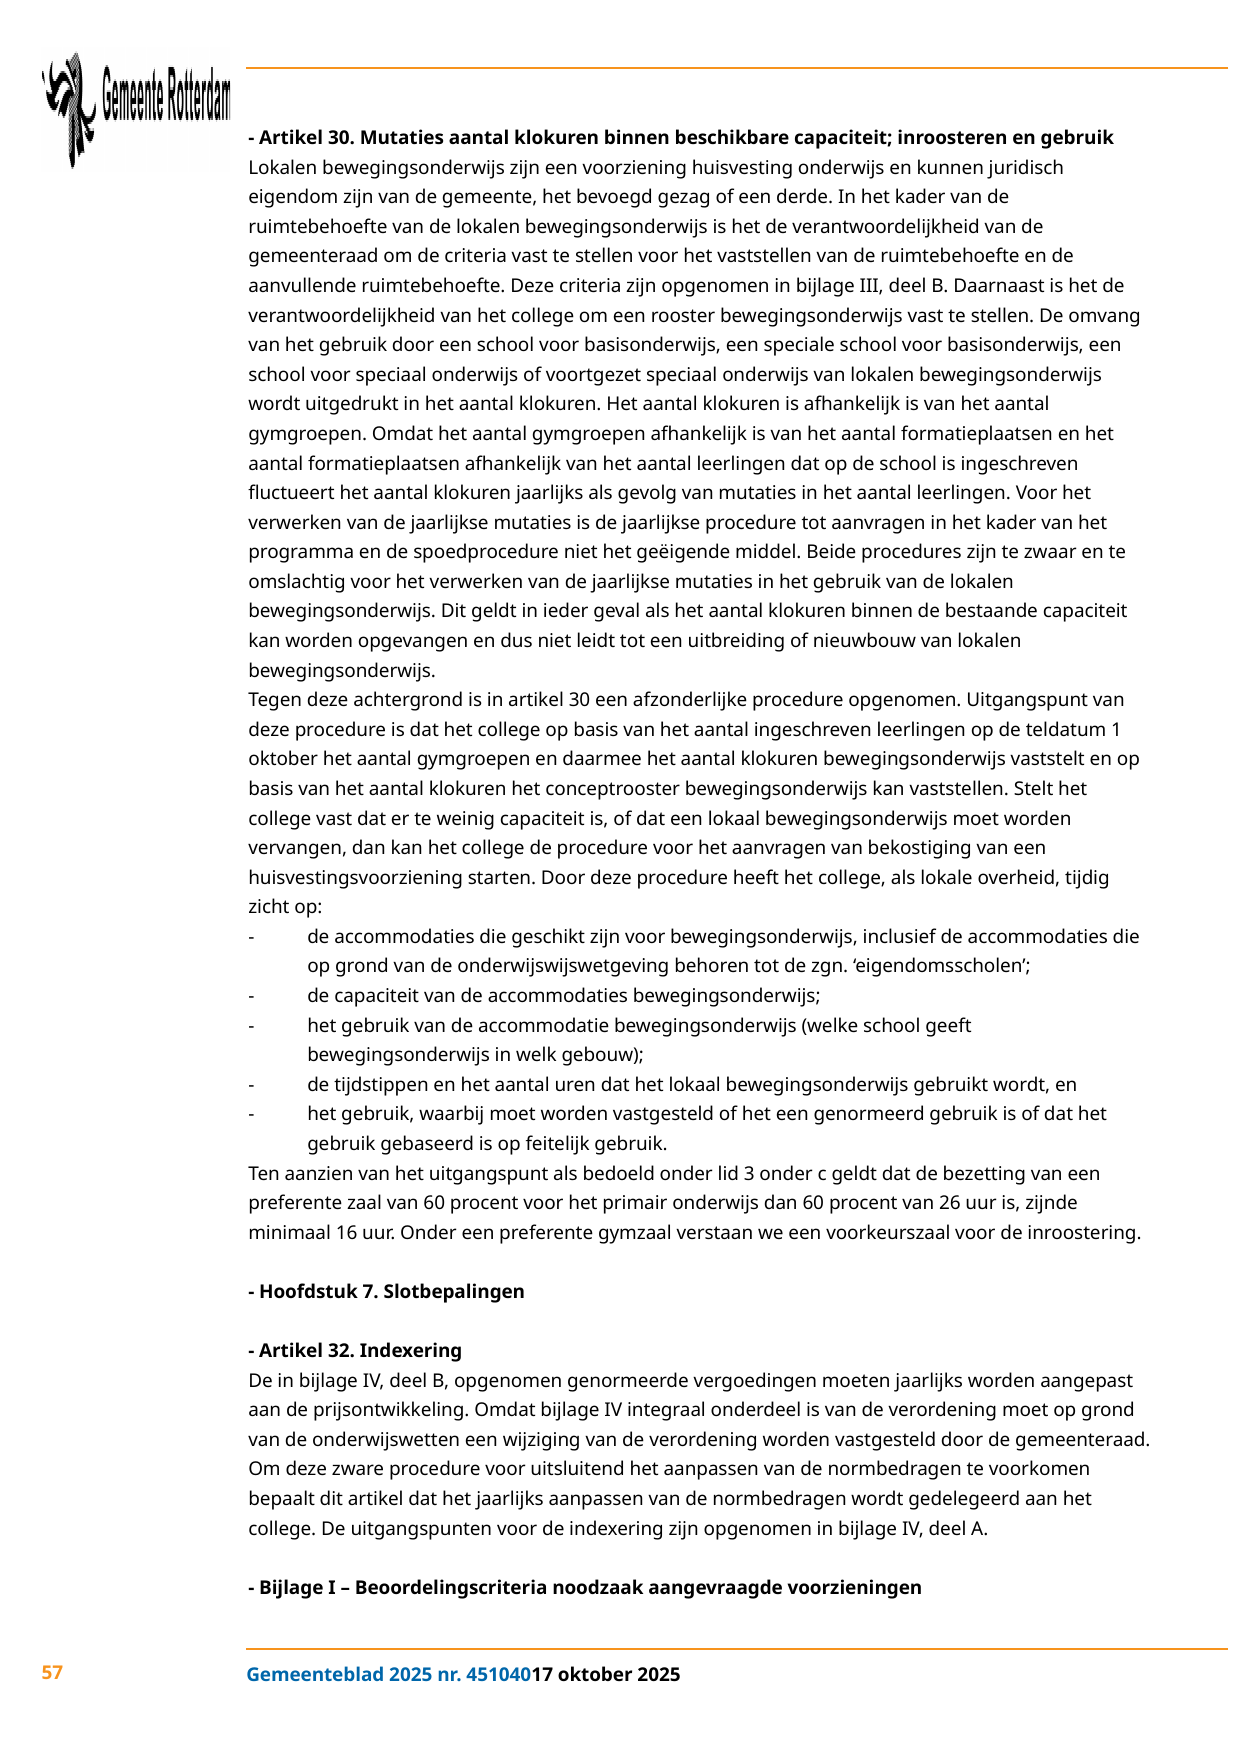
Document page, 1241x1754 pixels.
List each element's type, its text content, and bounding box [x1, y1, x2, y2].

list de accommodaties die geschikt zijn voor bewegingsonderwijs, inclusief de accommodaties die op grond van de onderwijswijswetgeving behoren tot de zgn. ‘eigendomsscholen’; [248, 923, 1152, 978]
text - Hoofdstuk 7. Slotbepalingen [248, 1278, 1152, 1304]
list de tijdstippen en het aantal uren dat het lokaal bewegingsonderwijs gebruikt wordt, en [248, 1071, 1152, 1097]
text Tegen deze achtergrond is in artikel 30 een afzonderlijke procedure opgenomen. Uitgangspunt van deze procedure is dat het college op basis van het aantal ingeschreven leerlingen op de teldatum 1 oktober het aantal gymgroepen en daarmee het aantal klokuren bewegingsonderwijs vaststelt en op basis van het aantal klokuren het conceptrooster bewegingsonderwijs kan vaststellen. Stelt het college vast dat er te weinig capaciteit is, of dat een lokaal bewegingsonderwijs moet worden vervangen, dan kan het college de procedure voor het aanvragen van bekostiging van een huisvestingsvoorziening starten. Door deze procedure heeft het college, als lokale overheid, tijdig zicht op: [248, 686, 1152, 919]
picture [41, 47, 231, 172]
list de capaciteit van de accommodaties bewegingsonderwijs; [248, 982, 1152, 1008]
text - Artikel 30. Mutaties aantal klokuren binnen beschikbare capaciteit; inroosteren en gebruik [248, 124, 1152, 150]
text - Artikel 32. Indexering [248, 1337, 1152, 1363]
text Lokalen bewegingsonderwijs zijn een voorziening huisvesting onderwijs en kunnen juridisch eigendom zijn van de gemeente, het bevoegd gezag of een derde. In het kader van de ruimtebehoefte van de lokalen bewegingsonderwijs is het de verantwoordelijkheid van de gemeenteraad om de criteria vast te stellen voor het vaststellen van de ruimtebehoefte en de aanvullende ruimtebehoefte. Deze criteria zijn opgenomen in bijlage III, deel B. Daarnaast is het de verantwoordelijkheid van het college om een rooster bewegingsonderwijs vast te stellen. De omvang van het gebruik door een school voor basisonderwijs, een speciale school voor basisonderwijs, een school voor speciaal onderwijs of voortgezet speciaal onderwijs van lokalen bewegingsonderwijs wordt uitgedrukt in het aantal klokuren. Het aantal klokuren is afhankelijk is van het aantal gymgroepen. Omdat het aantal gymgroepen afhankelijk is van het aantal formatieplaatsen en het aantal formatieplaatsen afhankelijk van het aantal leerlingen dat op de school is ingeschreven fluctueert het aantal klokuren jaarlijks als gevolg van mutaties in het aantal leerlingen. Voor het verwerken van de jaarlijkse mutaties is de jaarlijkse procedure tot aanvragen in het kader van het programma en de spoedprocedure niet het geëigende middel. Beide procedures zijn te zwaar en te omslachtig voor het verwerken van de jaarlijkse mutaties in het gebruik van de lokalen bewegingsonderwijs. Dit geldt in ieder geval als het aantal klokuren binnen de bestaande capaciteit kan worden opgevangen en dus niet leidt tot een uitbreiding of nieuwbouw van lokalen bewegingsonderwijs. [248, 154, 1152, 683]
text De in bijlage IV, deel B, opgenomen genormeerde vergoedingen moeten jaarlijks worden aangepast aan de prijsontwikkeling. Omdat bijlage IV integraal onderdeel is van de verordening moet op grond van de onderwijswetten een wijziging van de verordening worden vastgesteld door de gemeenteraad. Om deze zware procedure voor uitsluitend het aanpassen van de normbedragen te voorkomen bepaalt dit artikel dat het jaarlijks aanpassen van de normbedragen wordt gedelegeerd aan het college. De uitgangspunten voor de indexering zijn opgenomen in bijlage IV, deel A. [248, 1367, 1152, 1541]
list het gebruik van de accommodatie bewegingsonderwijs (welke school geeft bewegingsonderwijs in welk gebouw); [248, 1012, 1152, 1067]
list het gebruik, waarbij moet worden vastgesteld of het een genormeerd gebruik is of dat het gebruik gebaseerd is op feitelijk gebruik. [248, 1101, 1152, 1156]
text - Bijlage I – Beoordelingscriteria noodzaak aangevraagde voorzieningen [248, 1574, 1152, 1600]
text Ten aanzien van het uitgangspunt als bedoeld onder lid 3 onder c geldt dat de bezetting van een preferente zaal van 60 procent voor het primair onderwijs dan 60 procent van 26 uur is, zijnde minimaal 16 uur. Onder een preferente gymzaal verstaan we een voorkeurszaal voor de inroostering. [248, 1160, 1152, 1245]
